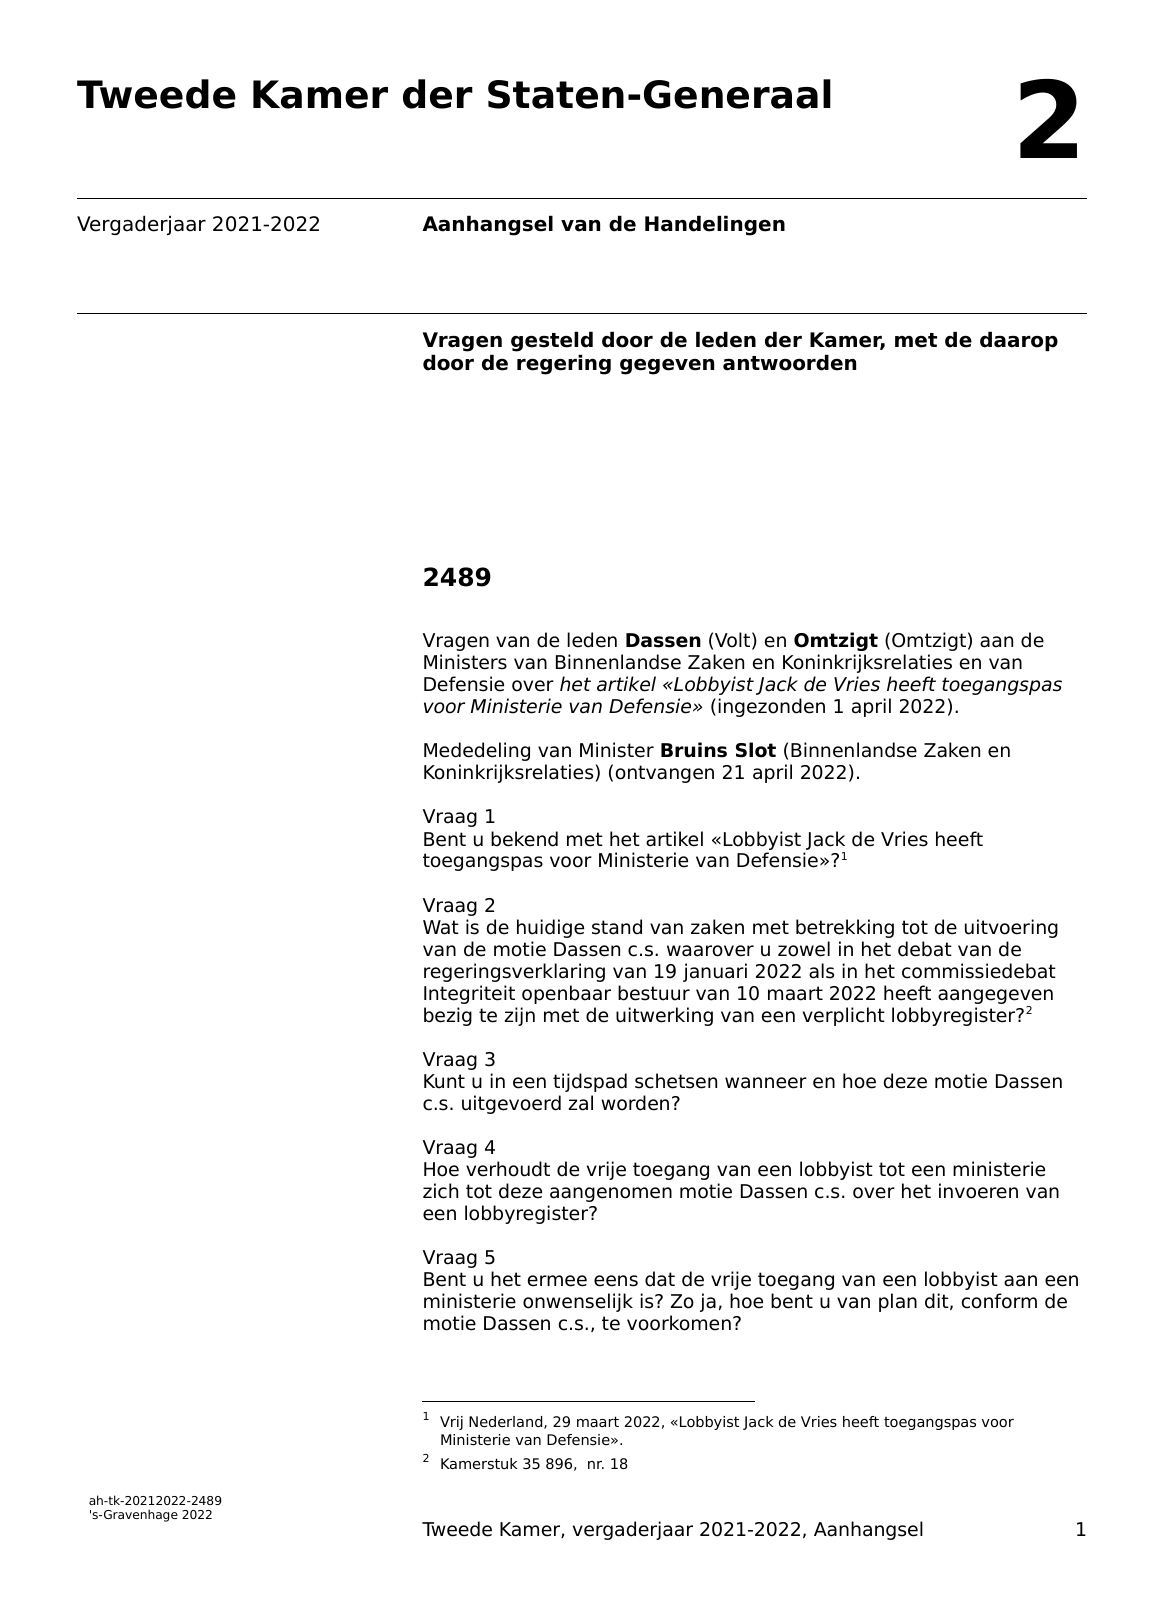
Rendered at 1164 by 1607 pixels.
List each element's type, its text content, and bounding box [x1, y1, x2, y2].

table_cell Vragen gesteld door de leden der Kamer, met de daarop door de regering gegeven antwoorden [422, 314, 1087, 375]
table_header 2 [886, 59, 1087, 198]
text Vraag 3 [422, 1049, 1087, 1071]
table_cell Aanhangsel van de Handelingen [422, 199, 1087, 313]
text ah-tk-20212022-2489 [88, 1494, 323, 1508]
table_cell Vergaderjaar 2021-2022 [77, 199, 422, 313]
text Kunt u in een tijdspad schetsen wanneer en hoe deze motie Dassen c.s. uitgevoerd zal worden? [422, 1071, 1087, 1114]
table_header Tweede Kamer der Staten-Generaal [77, 59, 886, 198]
text Bent u bekend met het artikel «Lobbyist Jack de Vries heeft toegangspas voor Ministerie van Defensie»? [422, 828, 1087, 872]
text Mededeling van Minister Bruins Slot (Binnenlandse Zaken en Koninkrijksrelaties) (ontvangen 21 april 2022). [422, 740, 1087, 784]
text Hoe verhoudt de vrije toegang van een lobbyist tot een ministerie zich tot deze aangenomen motie Dassen c.s. over het invoeren van een lobbyregister? [422, 1159, 1087, 1225]
text Vraag 4 [422, 1137, 1087, 1159]
text Wat is de huidige stand van zaken met betrekking tot de uitvoering van de motie Dassen c.s. waarover u zowel in het debat van de regeringsverklaring van 19 januari 2022 als in het commissiedebat Integriteit openbaar bestuur van 10 maart 2022 heeft aangegeven bezig te zijn met de uitwerking van een verplicht lobbyregister? [422, 917, 1087, 1026]
text Vraag 1 [422, 806, 1087, 828]
text 's-Gravenhage 2022 [88, 1508, 323, 1522]
text Vraag 5 [422, 1247, 1087, 1269]
text 2489 [422, 563, 1087, 592]
text Vraag 2 [422, 894, 1087, 917]
text Kamerstuk 35 896, nr. 18 [422, 1452, 1087, 1474]
text Vragen van de leden Dassen (Volt) en Omtzigt (Omtzigt) aan de Ministers van Binnenlandse Zaken en Koninkrijksrelaties en van Defensie over het artikel «Lobbyist Jack de Vries heeft toegangspas voor Ministerie van Defensie» (ingezonden 1 april 2022). [422, 630, 1087, 718]
text Bent u het ermee eens dat de vrije toegang van een lobbyist aan een ministerie onwenselijk is? Zo ja, hoe bent u van plan dit, conform de motie Dassen c.s., te voorkomen? [422, 1269, 1087, 1335]
text Vrij Nederland, 29 maart 2022, «Lobbyist Jack de Vries heeft toegangspas voor Ministerie van Defensie». [422, 1410, 1087, 1449]
table_cell [77, 314, 422, 375]
